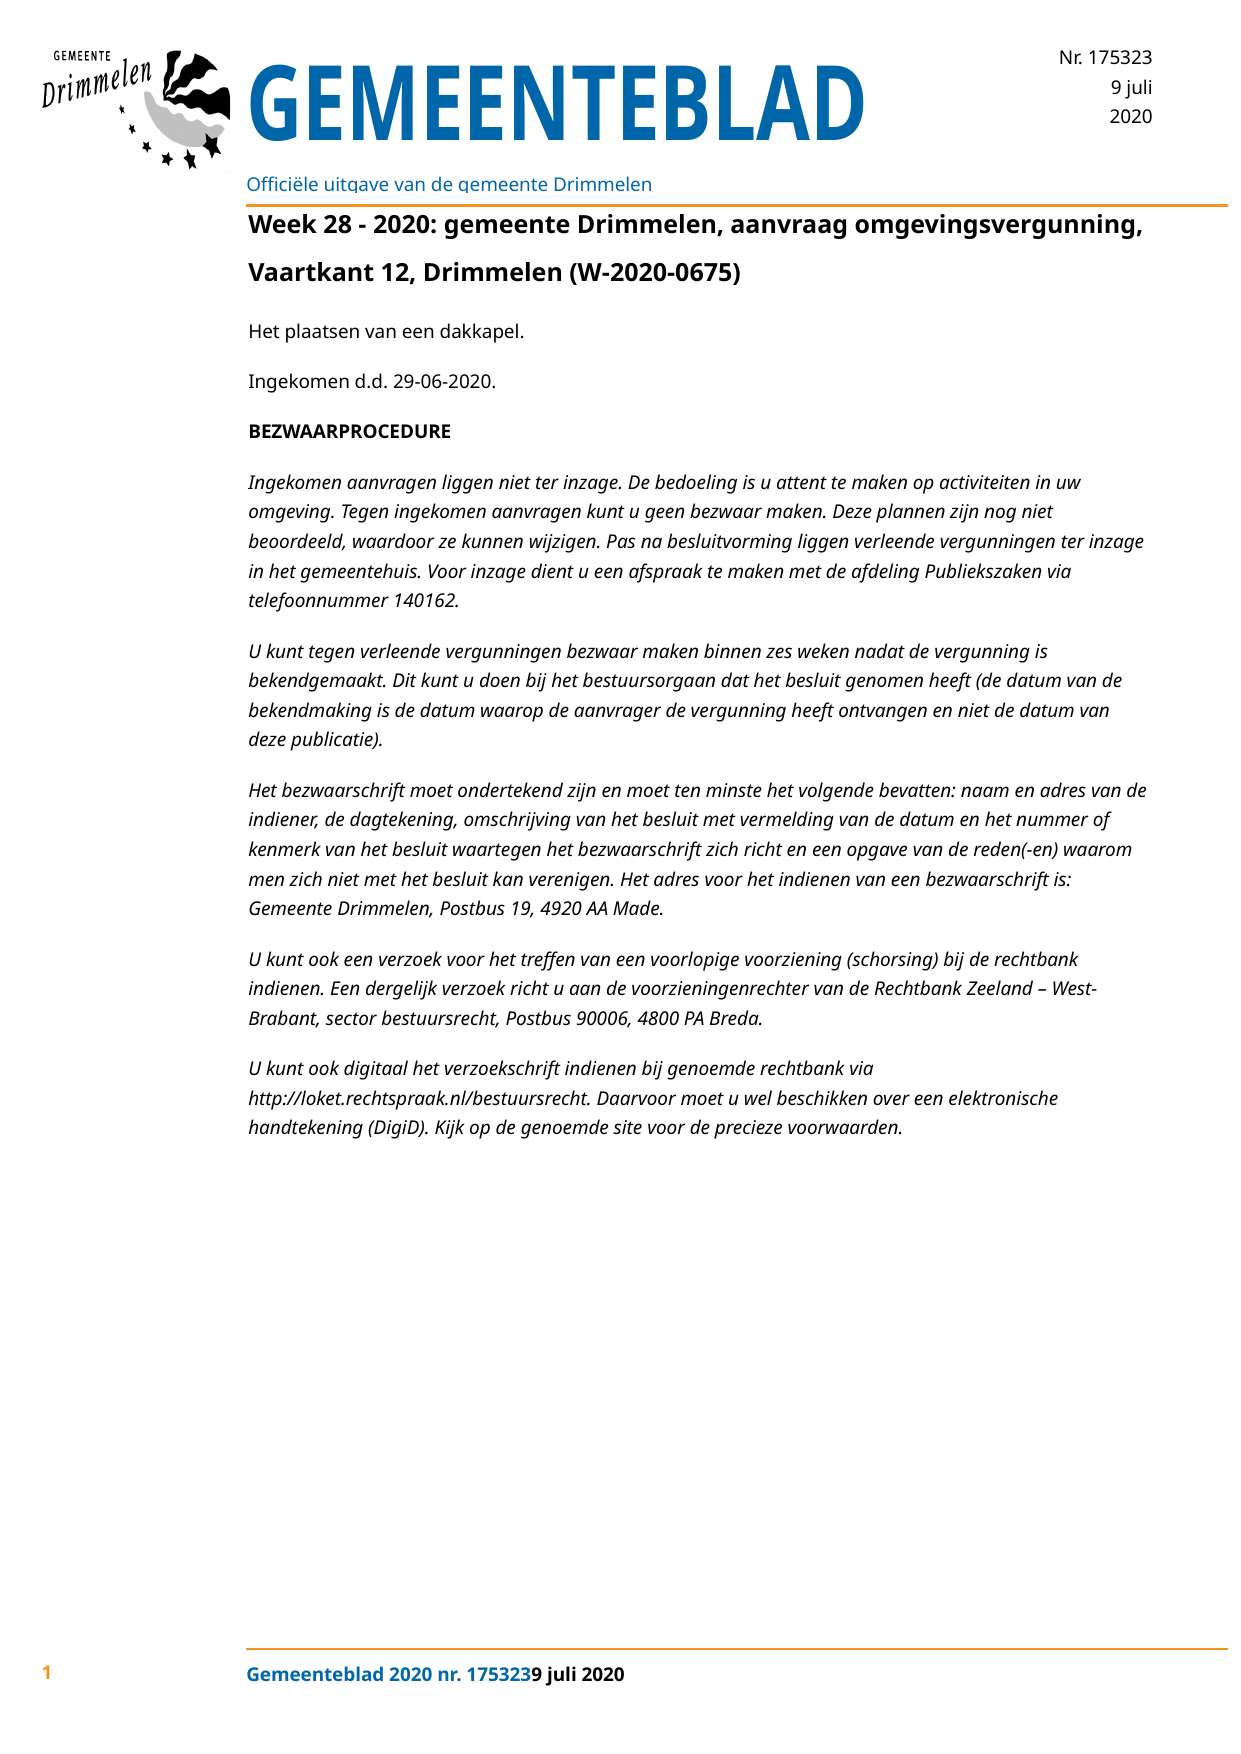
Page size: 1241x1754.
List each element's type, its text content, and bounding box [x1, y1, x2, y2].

text BEZWAARPROCEDURE [248, 419, 1152, 444]
text Ingekomen aanvragen liggen niet ter inzage. De bedoeling is u attent te maken op activiteiten in uw omgeving. Tegen ingekomen aanvragen kunt u geen bezwaar maken. Deze plannen zijn nog niet beoordeeld, waardoor ze kunnen wijzigen. Pas na besluitvorming liggen verleende vergunningen ter inzage in het gemeentehuis. Voor inzage dient u een afspraak te maken met de afdeling Publiekszaken via telefoonnummer 140162. [248, 469, 1152, 613]
text Ingekomen d.d. 29-06-2020. [248, 368, 1152, 394]
picture [41, 47, 231, 172]
text U kunt ook een verzoek voor het treffen van een voorlopige voorziening (schorsing) bij de rechtbank indienen. Een dergelijk verzoek richt u aan de voorzieningenrechter van de Rechtbank Zeeland – West-Brabant, sector bestuursrecht, Postbus 90006, 4800 PA Breda. [248, 946, 1152, 1031]
text Het bezwaarschrift moet ondertekend zijn en moet ten minste het volgende bevatten: naam en adres van de indiener, de dagtekening, omschrijving van het besluit met vermelding van de datum en het nummer of kenmerk van het besluit waartegen het bezwaarschrift zich richt en een opgave van de reden(-en) waarom men zich niet met het besluit kan verenigen. Het adres voor het indienen van een bezwaarschrift is: Gemeente Drimmelen, Postbus 19, 4920 AA Made. [248, 777, 1152, 921]
text Week 28 - 2020: gemeente Drimmelen, aanvraag omgevingsvergunning, Vaartkant 12, Drimmelen (W-2020-0675) [248, 207, 1152, 288]
text U kunt tegen verleende vergunningen bezwaar maken binnen zes weken nadat de vergunning is bekendgemaakt. Dit kunt u doen bij het bestuursorgaan dat het besluit genomen heeft (de datum van de bekendmaking is de datum waarop de aanvrager de vergunning heeft ontvangen en niet de datum van deze publicatie). [248, 638, 1152, 752]
text U kunt ook digitaal het verzoekschrift indienen bij genoemde rechtbank via http://loket.rechtspraak.nl/bestuursrecht. Daarvoor moet u wel beschikken over een elektronische handtekening (DigiD). Kijk op de genoemde site voor de precieze voorwaarden. [248, 1055, 1152, 1140]
text Het plaatsen van een dakkapel. [248, 318, 1152, 344]
